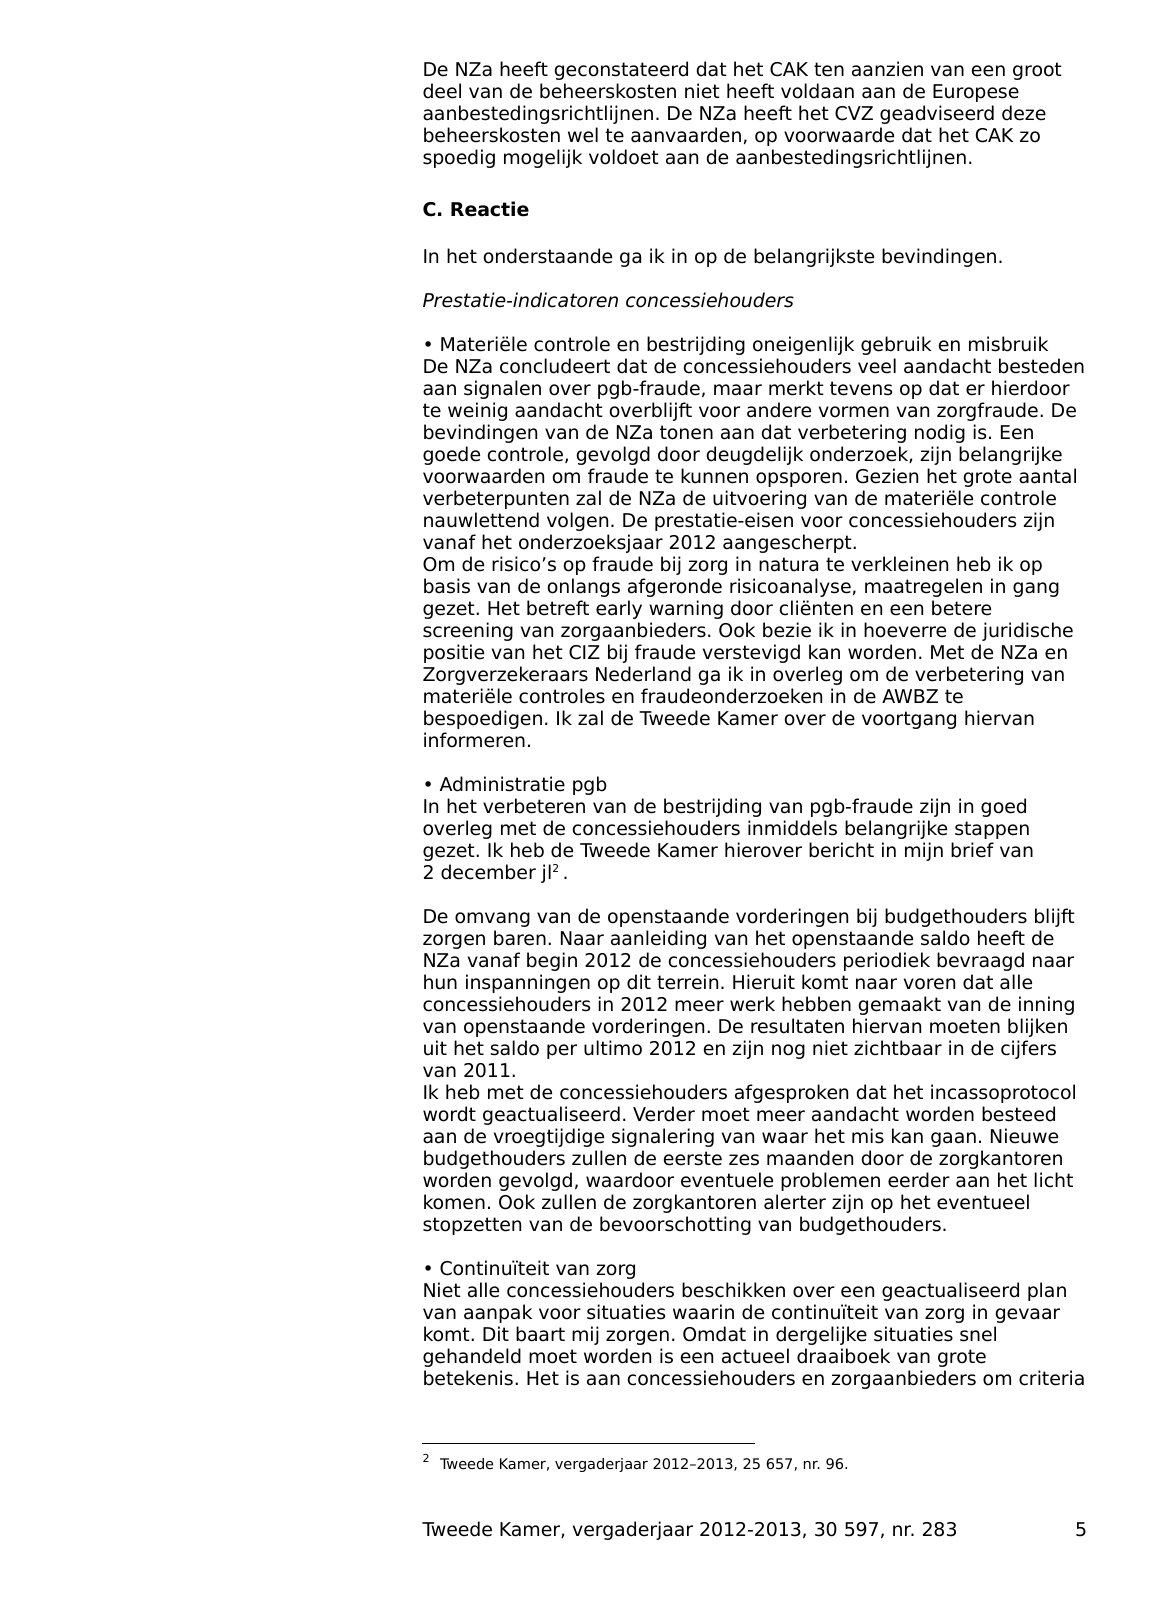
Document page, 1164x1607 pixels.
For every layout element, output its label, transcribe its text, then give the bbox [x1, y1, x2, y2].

text In het verbeteren van de bestrijding van pgb-fraude zijn in goed overleg met de concessiehouders inmiddels belangrijke stappen gezet. Ik heb de Tweede Kamer hierover bericht in mijn brief van 2 december jl. [422, 796, 1087, 884]
text De omvang van de openstaande vorderingen bij budgethouders blijft zorgen baren. Naar aanleiding van het openstaande saldo heeft de NZa vanaf begin 2012 de concessiehouders periodiek bevraagd naar hun inspanningen op dit terrein. Hieruit komt naar voren dat alle concessiehouders in 2012 meer werk hebben gemaakt van de inning van openstaande vorderingen. De resultaten hiervan moeten blijken uit het saldo per ultimo 2012 en zijn nog niet zichtbaar in de cijfers van 2011. [422, 906, 1087, 1082]
text • Continuïteit van zorg [422, 1258, 1087, 1280]
text • Administratie pgb [422, 774, 1087, 796]
text Tweede Kamer, vergaderjaar 2012–2013, 25 657, nr. 96. [422, 1452, 1087, 1474]
subtitle C. Reactie [422, 199, 1087, 221]
text • Materiële controle en bestrijding oneigenlijk gebruik en misbruik [422, 334, 1087, 356]
text De NZa concludeert dat de concessiehouders veel aandacht besteden aan signalen over pgb-fraude, maar merkt tevens op dat er hierdoor te weinig aandacht overblijft voor andere vormen van zorgfraude. De bevindingen van de NZa tonen aan dat verbetering nodig is. Een goede controle, gevolgd door deugdelijk onderzoek, zijn belangrijke voorwaarden om fraude te kunnen opsporen. Gezien het grote aantal verbeterpunten zal de NZa de uitvoering van de materiële controle nauwlettend volgen. De prestatie-eisen voor concessiehouders zijn vanaf het onderzoeksjaar 2012 aangescherpt. [422, 356, 1087, 554]
text Niet alle concessiehouders beschikken over een geactualiseerd plan van aanpak voor situaties waarin de continuïteit van zorg in gevaar komt. Dit baart mij zorgen. Omdat in dergelijke situaties snel gehandeld moet worden is een actueel draaiboek van grote betekenis. Het is aan concessiehouders en zorgaanbieders om criteria [422, 1280, 1087, 1390]
text Om de risico’s op fraude bij zorg in natura te verkleinen heb ik op basis van de onlangs afgeronde risicoanalyse, maatregelen in gang gezet. Het betreft early warning door cliënten en een betere screening van zorgaanbieders. Ook bezie ik in hoeverre de juridische positie van het CIZ bij fraude verstevigd kan worden. Met de NZa en Zorgverzekeraars Nederland ga ik in overleg om de verbetering van materiële controles en fraudeonderzoeken in de AWBZ te bespoedigen. Ik zal de Tweede Kamer over de voortgang hiervan informeren. [422, 554, 1087, 752]
text In het onderstaande ga ik in op de belangrijkste bevindingen. [422, 246, 1087, 268]
subtitle Prestatie-indicatoren concessiehouders [422, 290, 1087, 312]
text Ik heb met de concessiehouders afgesproken dat het incassoprotocol wordt geactualiseerd. Verder moet meer aandacht worden besteed aan de vroegtijdige signalering van waar het mis kan gaan. Nieuwe budgethouders zullen de eerste zes maanden door de zorgkantoren worden gevolgd, waardoor eventuele problemen eerder aan het licht komen. Ook zullen de zorgkantoren alerter zijn op het eventueel stopzetten van de bevoorschotting van budgethouders. [422, 1082, 1087, 1236]
text De NZa heeft geconstateerd dat het CAK ten aanzien van een groot deel van de beheerskosten niet heeft voldaan aan de Europese aanbestedingsrichtlijnen. De NZa heeft het CVZ geadviseerd deze beheerskosten wel te aanvaarden, op voorwaarde dat het CAK zo spoedig mogelijk voldoet aan de aanbestedingsrichtlijnen. [422, 59, 1087, 169]
